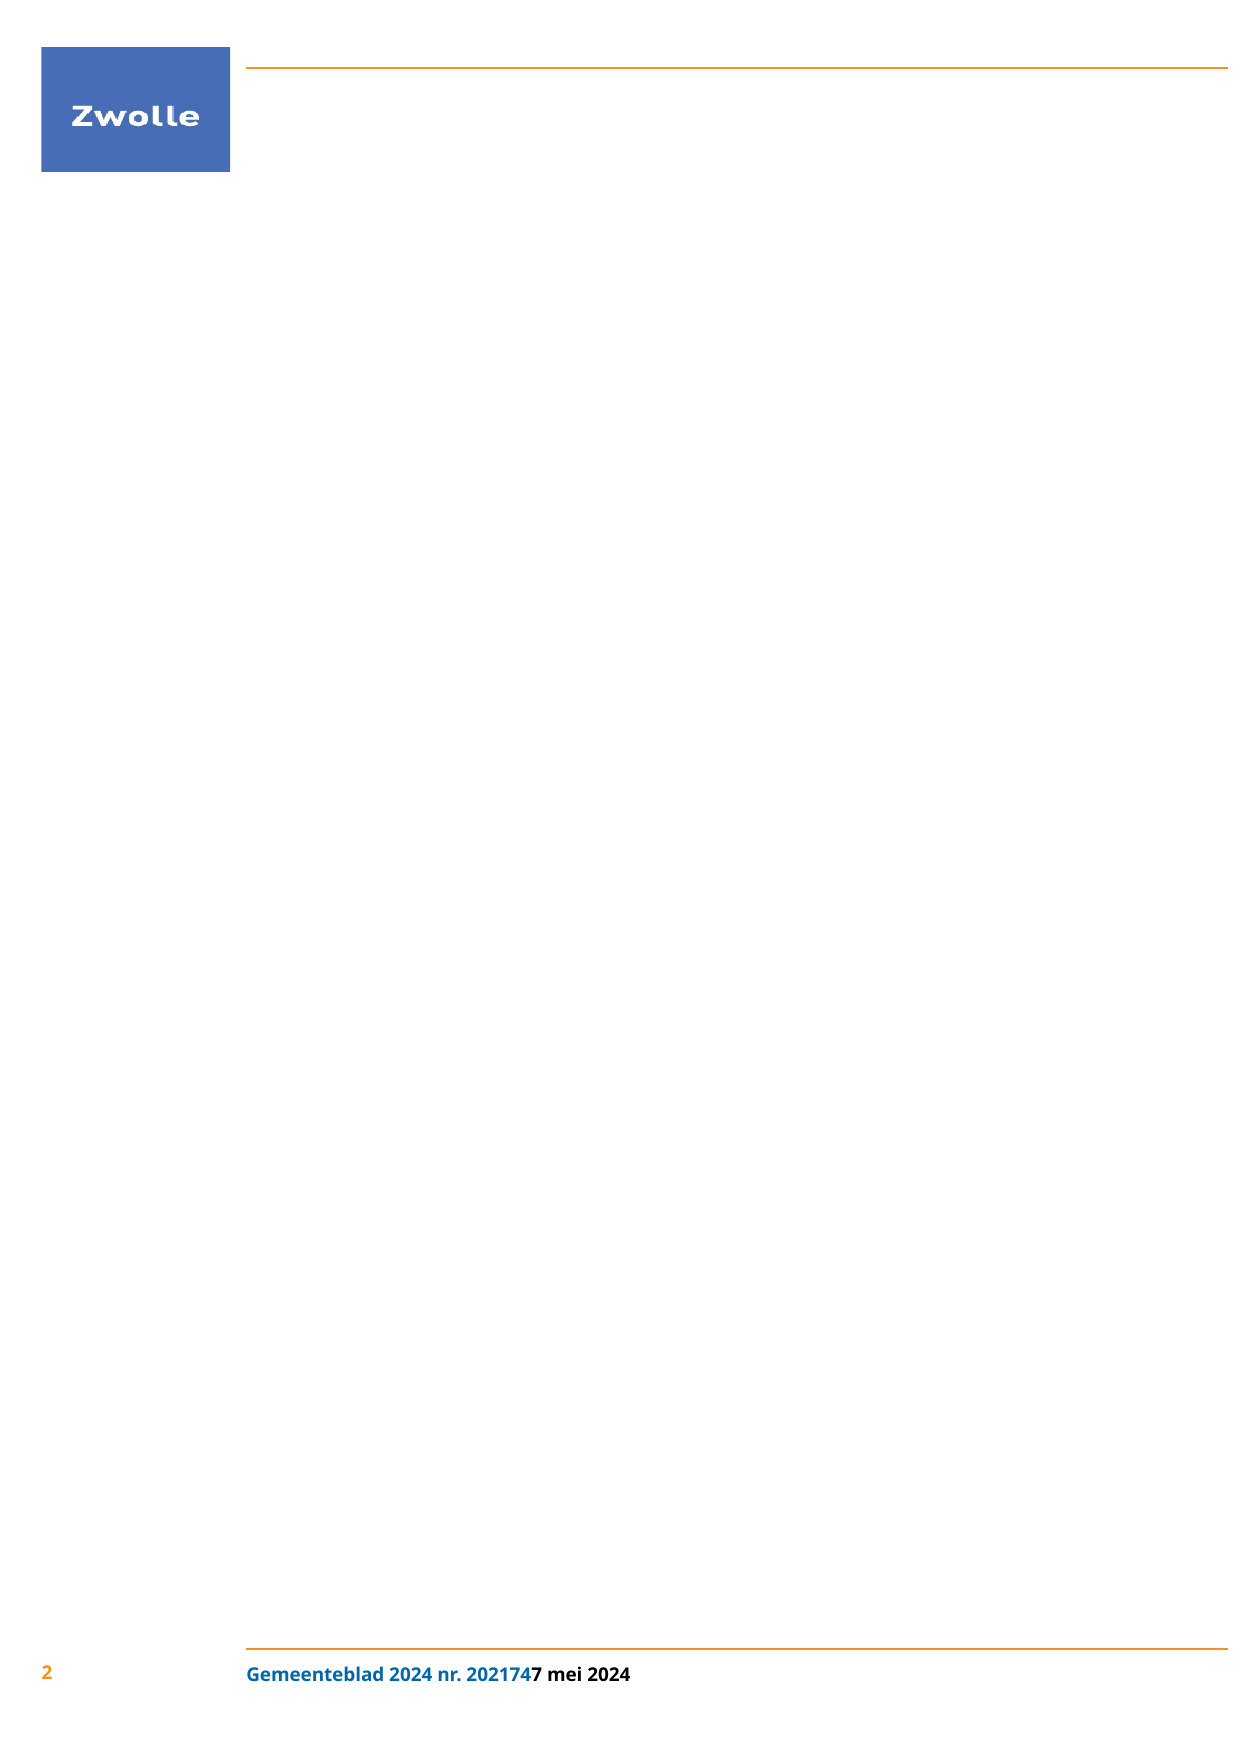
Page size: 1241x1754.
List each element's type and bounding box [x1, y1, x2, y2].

picture [41, 47, 231, 172]
